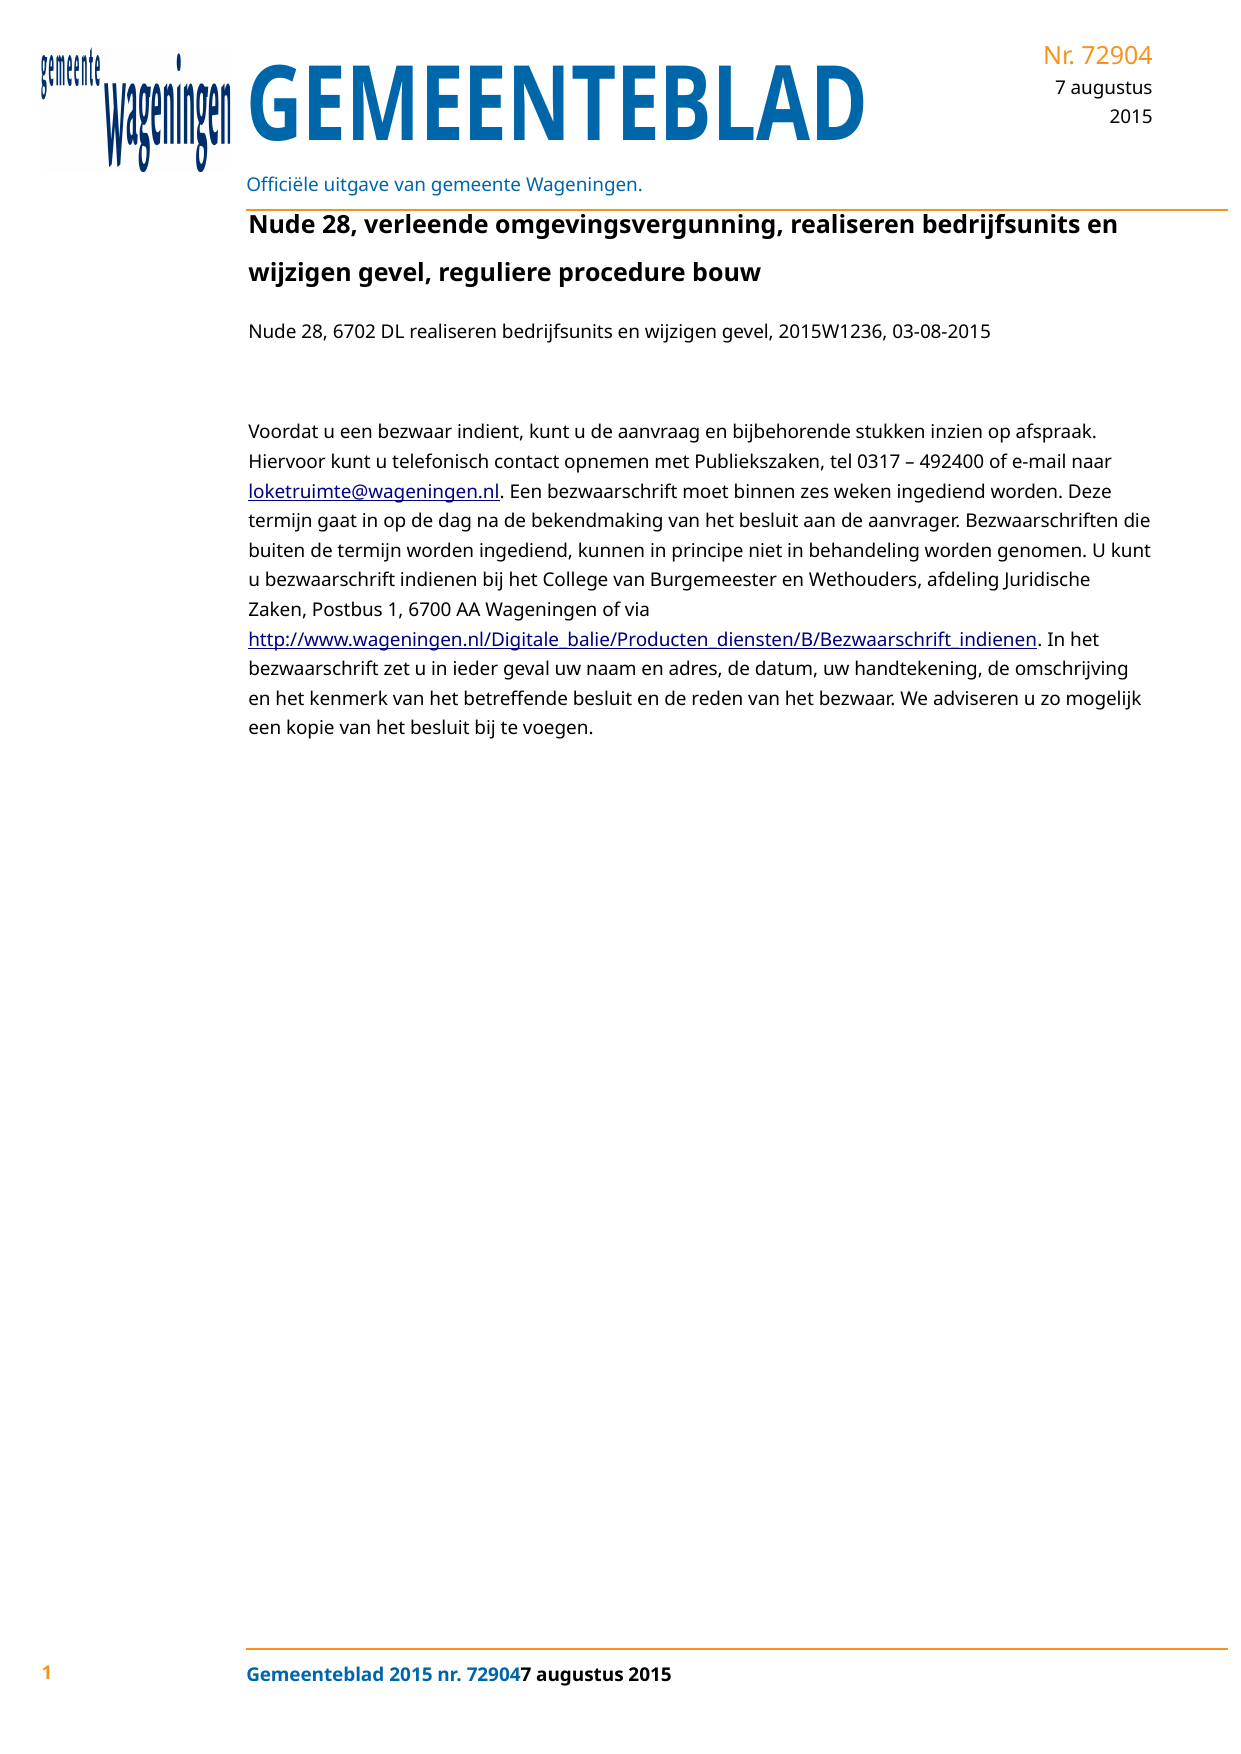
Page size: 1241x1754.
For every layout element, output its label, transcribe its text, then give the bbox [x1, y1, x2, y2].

text Nude 28, 6702 DL realiseren bedrijfsunits en wijzigen gevel, 2015W1236, 03-08-2015 [248, 318, 1152, 344]
picture [41, 47, 231, 172]
text Voordat u een bezwaar indient, kunt u de aanvraag en bijbehorende stukken inzien op afspraak. Hiervoor kunt u telefonisch contact opnemen met Publiekszaken, tel 0317 – 492400 of e-mail naar loketruimte@wageningen.nl. Een bezwaarschrift moet binnen zes weken ingediend worden. Deze termijn gaat in op de dag na de bekendmaking van het besluit aan de aanvrager. Bezwaarschriften die buiten de termijn worden ingediend, kunnen in principe niet in behandeling worden genomen. U kunt u bezwaarschrift indienen bij het College van Burgemeester en Wethouders, afdeling Juridische Zaken, Postbus 1, 6700 AA Wageningen of via http://www.wageningen.nl/Digitale_balie/Producten_diensten/B/Bezwaarschrift_indienen. In het bezwaarschrift zet u in ieder geval uw naam en adres, de datum, uw handtekening, de omschrijving en het kenmerk van het betreffende besluit en de reden van het bezwaar. We adviseren u zo mogelijk een kopie van het besluit bij te voegen. [248, 419, 1152, 740]
text Nude 28, verleende omgevingsvergunning, realiseren bedrijfsunits en wijzigen gevel, reguliere procedure bouw [248, 211, 1152, 288]
